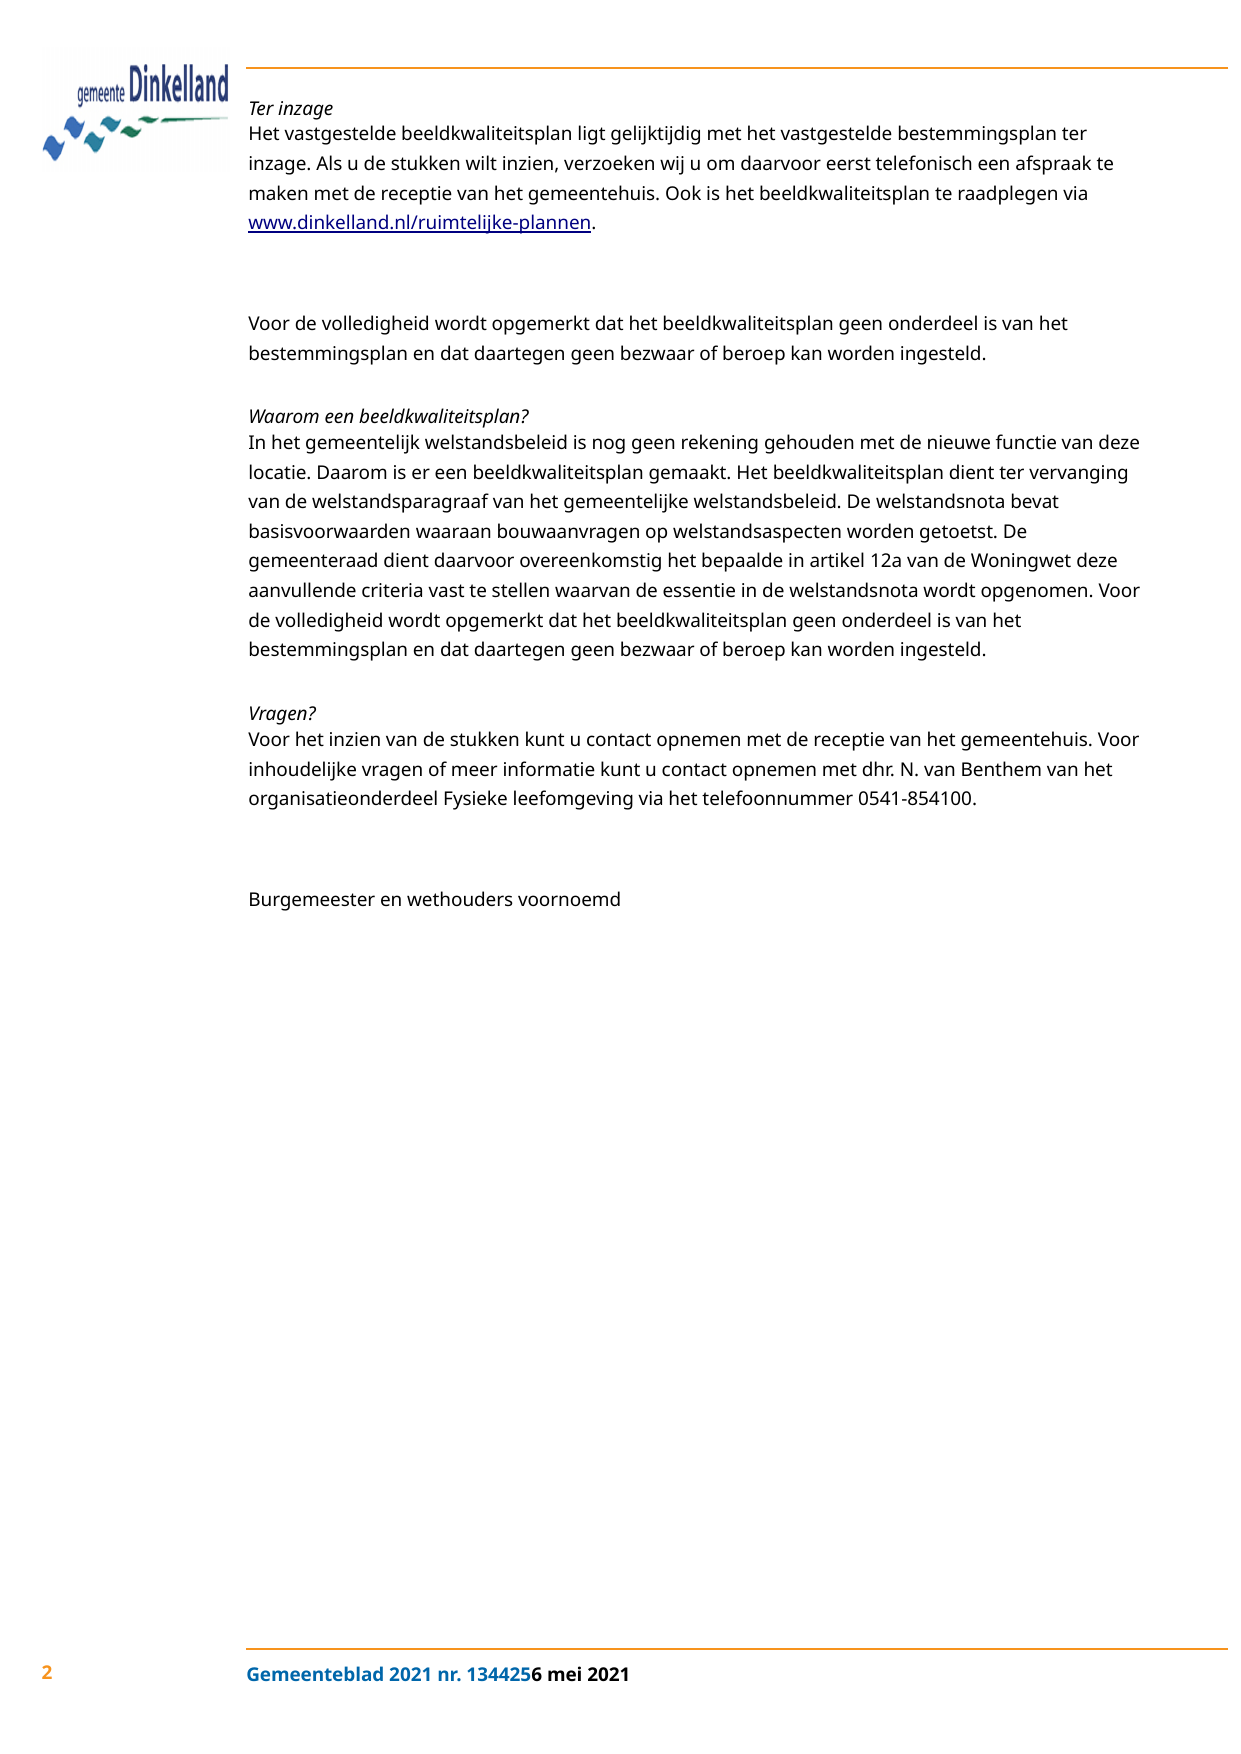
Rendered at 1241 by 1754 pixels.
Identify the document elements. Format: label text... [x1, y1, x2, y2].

text In het gemeentelijk welstandsbeleid is nog geen rekening gehouden met de nieuwe functie van deze locatie. Daarom is er een beeldkwaliteitsplan gemaakt. Het beeldkwaliteitsplan dient ter vervanging van de welstandsparagraaf van het gemeentelijke welstandsbeleid. De welstandsnota bevat basisvoorwaarden waaraan bouwaanvragen op welstandsaspecten worden getoetst. De gemeenteraad dient daarvoor overeenkomstig het bepaalde in artikel 12a van de Woningwet deze aanvullende criteria vast te stellen waarvan de essentie in de welstandsnota wordt opgenomen. Voor de volledigheid wordt opgemerkt dat het beeldkwaliteitsplan geen onderdeel is van het bestemmingsplan en dat daartegen geen bezwaar of beroep kan worden ingesteld. [248, 429, 1152, 662]
text Ter inzage [248, 95, 1152, 121]
text Burgemeester en wethouders voornoemd [248, 886, 1152, 912]
text Waarom een beeldkwaliteitsplan? [248, 404, 1152, 429]
text Het vastgestelde beeldkwaliteitsplan ligt gelijktijdig met het vastgestelde bestemmingsplan ter inzage. Als u de stukken wilt inzien, verzoeken wij u om daarvoor eerst telefonisch een afspraak te maken met de receptie van het gemeentehuis. Ook is het beeldkwaliteitsplan te raadplegen via www.dinkelland.nl/ruimtelijke-plannen. [248, 121, 1152, 235]
picture [41, 47, 231, 172]
text Voor de volledigheid wordt opgemerkt dat het beeldkwaliteitsplan geen onderdeel is van het bestemmingsplan en dat daartegen geen bezwaar of beroep kan worden ingesteld. [248, 310, 1152, 365]
text Voor het inzien van de stukken kunt u contact opnemen met de receptie van het gemeentehuis. Voor inhoudelijke vragen of meer informatie kunt u contact opnemen met dhr. N. van Benthem van het organisatieonderdeel Fysieke leefomgeving via het telefoonnummer 0541-854100. [248, 726, 1152, 811]
text Vragen? [248, 700, 1152, 726]
